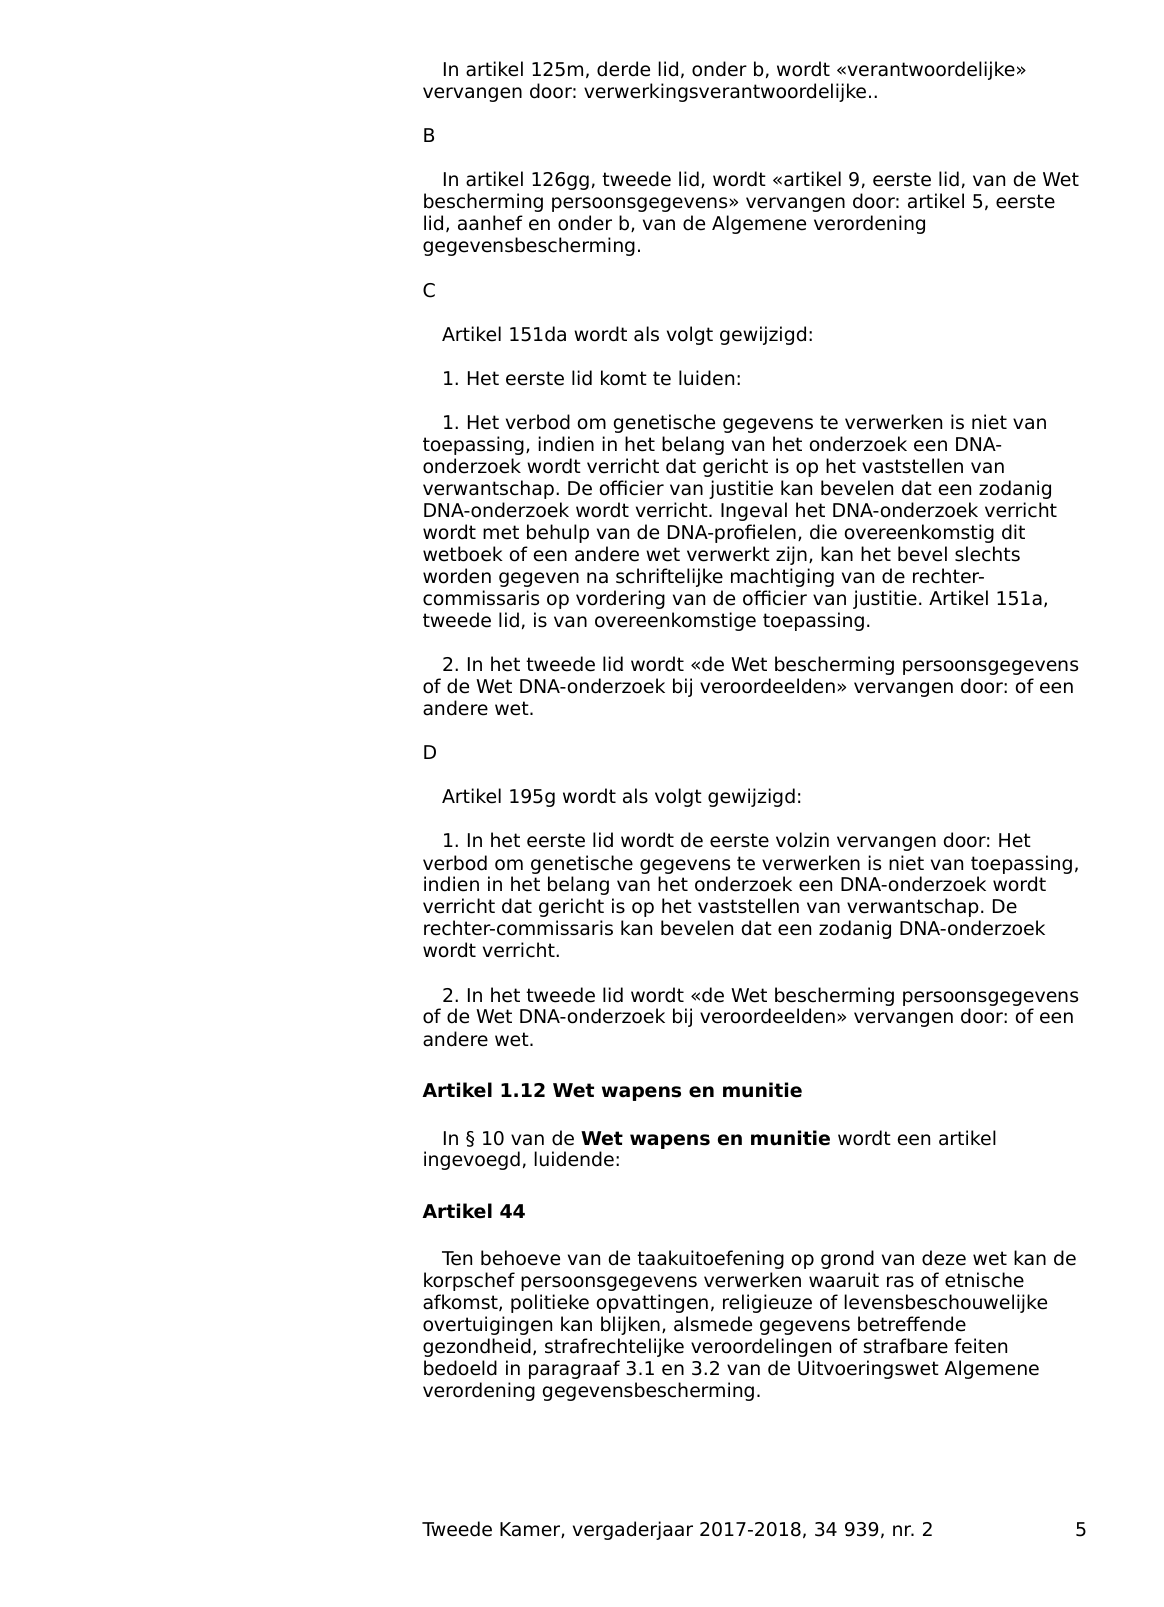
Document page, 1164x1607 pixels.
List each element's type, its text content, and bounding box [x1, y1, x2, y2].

subtitle Artikel 1.12 Wet wapens en munitie [422, 1080, 1087, 1102]
text D [422, 742, 1087, 764]
text Ten behoeve van de taakuitoefening op grond van deze wet kan de korpschef persoonsgegevens verwerken waaruit ras of etnische afkomst, politieke opvattingen, religieuze of levensbeschouwelijke overtuigingen kan blijken, alsmede gegevens betreffende gezondheid, strafrechtelijke veroordelingen of strafbare feiten bedoeld in paragraaf 3.1 en 3.2 van de Uitvoeringswet Algemene verordening gegevensbescherming. [422, 1248, 1087, 1402]
text 1. In het eerste lid wordt de eerste volzin vervangen door: Het verbod om genetische gegevens te verwerken is niet van toepassing, indien in het belang van het onderzoek een DNA-onderzoek wordt verricht dat gericht is op het vaststellen van verwantschap. De rechter-commissaris kan bevelen dat een zodanig DNA-onderzoek wordt verricht. [422, 830, 1087, 962]
text In § 10 van de Wet wapens en munitie wordt een artikel ingevoegd, luidende: [422, 1127, 1087, 1171]
subtitle Artikel 44 [422, 1201, 1087, 1223]
text B [422, 125, 1087, 147]
text Artikel 195g wordt als volgt gewijzigd: [422, 786, 1087, 808]
text 2. In het tweede lid wordt «de Wet bescherming persoonsgegevens of de Wet DNA-onderzoek bij veroordeelden» vervangen door: of een andere wet. [422, 654, 1087, 720]
text 1. Het verbod om genetische gegevens te verwerken is niet van toepassing, indien in het belang van het onderzoek een DNA-onderzoek wordt verricht dat gericht is op het vaststellen van verwantschap. De officier van justitie kan bevelen dat een zodanig DNA-onderzoek wordt verricht. Ingeval het DNA-onderzoek verricht wordt met behulp van de DNA-profielen, die overeenkomstig dit wetboek of een andere wet verwerkt zijn, kan het bevel slechts worden gegeven na schriftelijke machtiging van de rechter-commissaris op vordering van de officier van justitie. Artikel 151a, tweede lid, is van overeenkomstige toepassing. [422, 412, 1087, 632]
text C [422, 279, 1087, 301]
text In artikel 126gg, tweede lid, wordt «artikel 9, eerste lid, van de Wet bescherming persoonsgegevens» vervangen door: artikel 5, eerste lid, aanhef en onder b, van de Algemene verordening gegevensbescherming. [422, 169, 1087, 257]
text 1. Het eerste lid komt te luiden: [422, 368, 1087, 390]
text In artikel 125m, derde lid, onder b, wordt «verantwoordelijke» vervangen door: verwerkingsverantwoordelijke.. [422, 59, 1087, 103]
text 2. In het tweede lid wordt «de Wet bescherming persoonsgegevens of de Wet DNA-onderzoek bij veroordeelden» vervangen door: of een andere wet. [422, 984, 1087, 1050]
text Artikel 151da wordt als volgt gewijzigd: [422, 324, 1087, 346]
